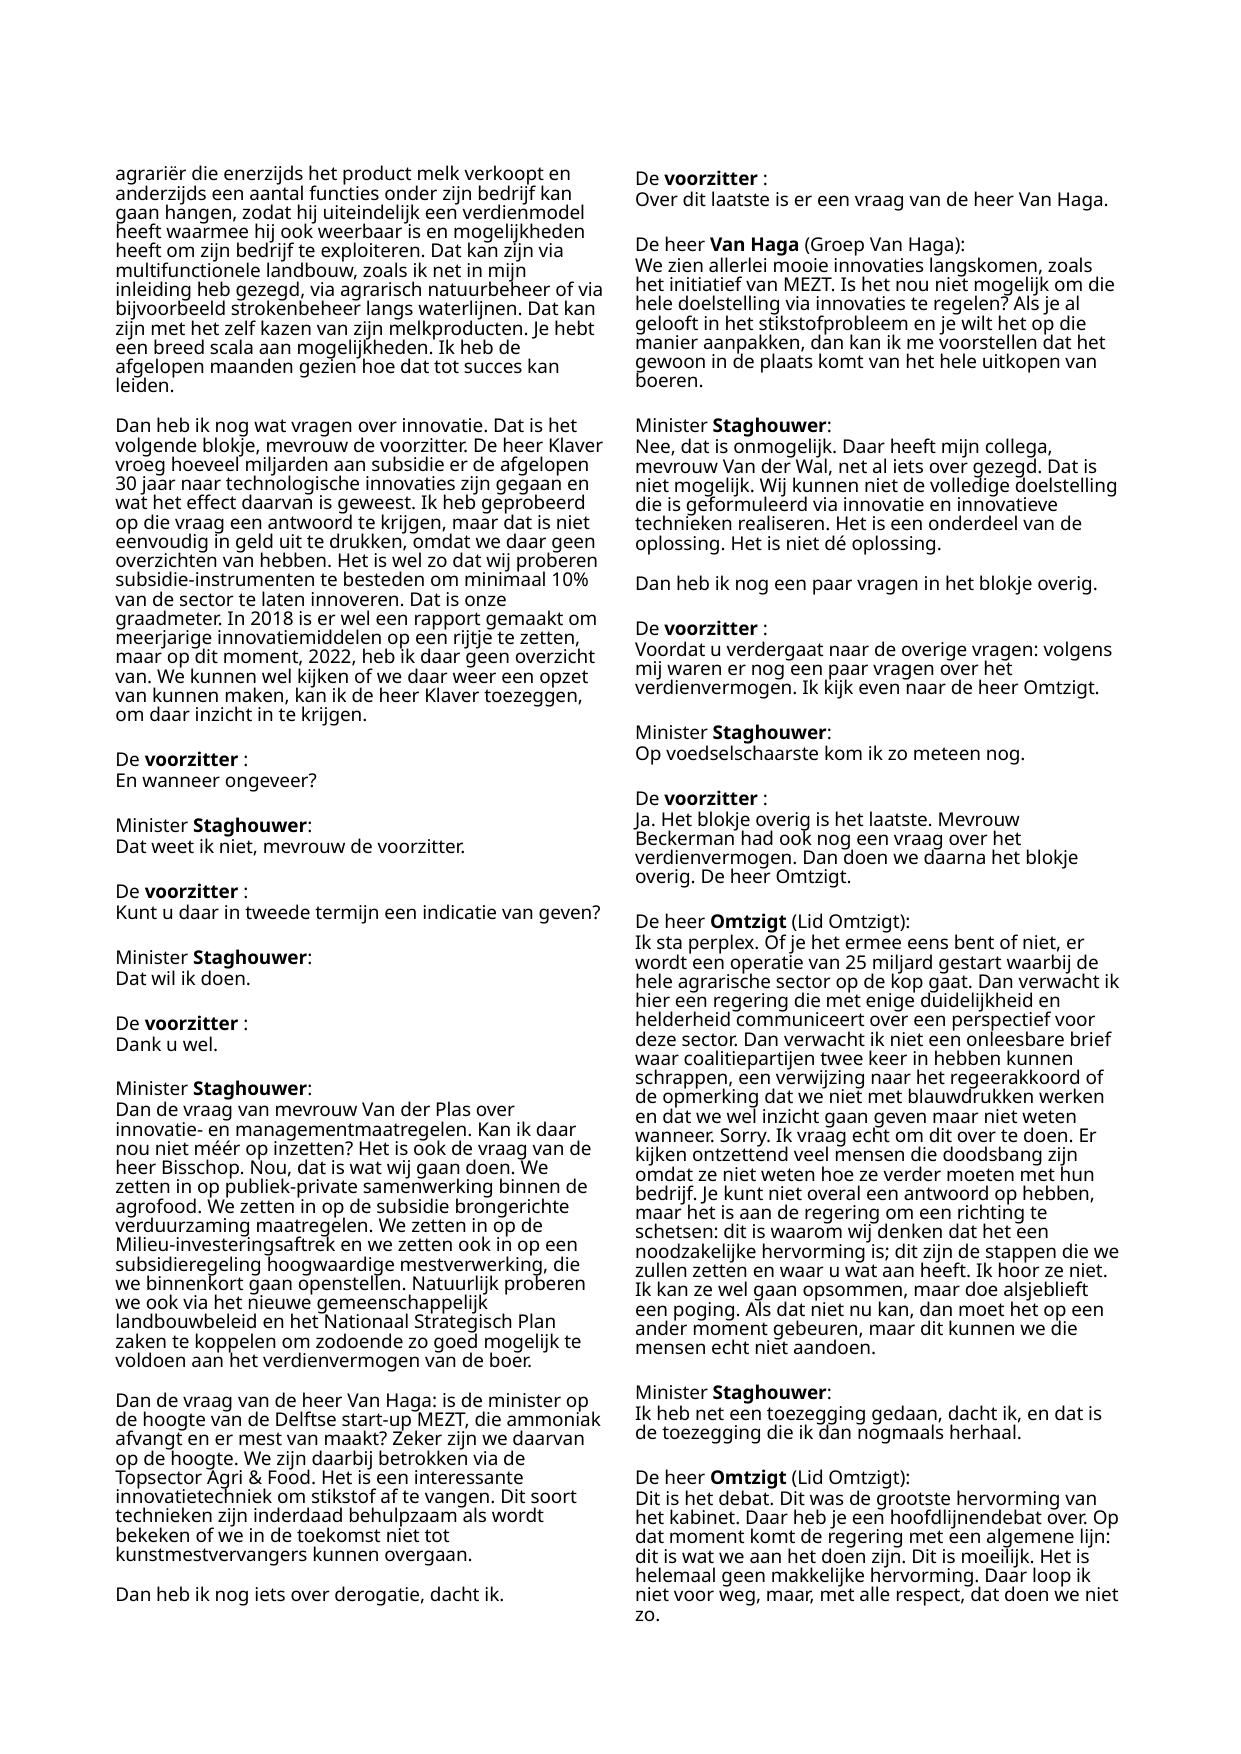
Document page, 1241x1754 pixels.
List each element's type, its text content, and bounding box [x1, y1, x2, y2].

text Over dit laatste is er een vraag van de heer Van Haga. [635, 191, 1125, 210]
text De heer Omtzigt (Lid Omtzigt): [635, 909, 1125, 934]
text Dan heb ik nog iets over derogatie, dacht ik. [115, 1586, 605, 1605]
text Minister Staghouwer: [635, 1379, 1125, 1405]
text Ik sta perplex. Of je het ermee eens bent of niet, er wordt een operatie van 25 miljard gestart waarbij de hele agrarische sector op de kop gaat. Dan verwacht ik hier een regering die met enige duidelijkheid en helderheid communiceert over een perspectief voor deze sector. Dan verwacht ik niet een onleesbare brief waar coalitiepartijen twee keer in hebben kunnen schrappen, een verwijzing naar het regeerakkoord of de opmerking dat we niet met blauwdrukken werken en dat we wel inzicht gaan geven maar niet weten wanneer. Sorry. Ik vraag echt om dit over te doen. Er kijken ontzettend veel mensen die doodsbang zijn omdat ze niet weten hoe ze verder moeten met hun bedrijf. Je kunt niet overal een antwoord op hebben, maar het is aan de regering om een richting te schetsen: dit is waarom wij denken dat het een noodzakelijke hervorming is; dit zijn de stappen die we zullen zetten en waar u wat aan heeft. Ik hoor ze niet. Ik kan ze wel gaan opsommen, maar doe alsjeblieft een poging. Als dat niet nu kan, dan moet het op een ander moment gebeuren, maar dit kunnen we die mensen echt niet aandoen. [635, 934, 1125, 1358]
text Dan heb ik nog wat vragen over innovatie. Dat is het volgende blokje, mevrouw de voorzitter. De heer Klaver vroeg hoeveel miljarden aan subsidie er de afgelopen 30 jaar naar technologische innovaties zijn gegaan en wat het effect daarvan is geweest. Ik heb geprobeerd op die vraag een antwoord te krijgen, maar dat is niet eenvoudig in geld uit te drukken, omdat we daar geen overzichten van hebben. Het is wel zo dat wij proberen subsidie-instrumenten te besteden om minimaal 10% van de sector te laten innoveren. Dat is onze graadmeter. In 2018 is er wel een rapport gemaakt om meerjarige innovatiemiddelen op een rijtje te zetten, maar op dit moment, 2022, heb ik daar geen overzicht van. We kunnen wel kijken of we daar weer een opzet van kunnen maken, kan ik de heer Klaver toezeggen, om daar inzicht in te krijgen. [115, 417, 605, 726]
text Minister Staghouwer: [115, 812, 605, 838]
text De voorzitter : [115, 878, 605, 904]
text De voorzitter : [635, 785, 1125, 811]
text Minister Staghouwer: [635, 413, 1125, 438]
text We zien allerlei mooie innovaties langskomen, zoals het initiatief van MEZT. Is het nou niet mogelijk om die hele doelstelling via innovaties te regelen? Als je al gelooft in het stikstofprobleem en je wilt het op die manier aanpakken, dan kan ik me voorstellen dat het gewoon in de plaats komt van het hele uitkopen van boeren. [635, 257, 1125, 392]
text Dit is het debat. Dit was de grootste hervorming van het kabinet. Daar heb je een hoofdlijnendebat over. Op dat moment komt de regering met een algemene lijn: dit is wat we aan het doen zijn. Dit is moeilijk. Het is helemaal geen makkelijke hervorming. Daar loop ik niet voor weg, maar, met alle respect, dat doen we niet zo. [635, 1490, 1125, 1625]
text De heer Van Haga (Groep Van Haga): [635, 231, 1125, 257]
text Minister Staghouwer: [635, 719, 1125, 745]
text Ik heb net een toezegging gedaan, dacht ik, en dat is de toezegging die ik dan nogmaals herhaal. [635, 1405, 1125, 1443]
text Nee, dat is onmogelijk. Daar heeft mijn collega, mevrouw Van der Wal, net al iets over gezegd. Dat is niet mogelijk. Wij kunnen niet de volledige doelstelling die is geformuleerd via innovatie en innovatieve technieken realiseren. Het is een onderdeel van de oplossing. Het is niet dé oplossing. [635, 438, 1125, 554]
text Voordat u verdergaat naar de overige vragen: volgens mij waren er nog een paar vragen over het verdienvermogen. Ik kijk even naar de heer Omtzigt. [635, 641, 1125, 698]
text En wanneer ongeveer? [115, 772, 605, 791]
text Minister Staghouwer: [115, 1076, 605, 1101]
text agrariër die enerzijds het product melk verkoopt en anderzijds een aantal functies onder zijn bedrijf kan gaan hangen, zodat hij uiteindelijk een verdienmodel heeft waarmee hij ook weerbaar is en mogelijkheden heeft om zijn bedrijf te exploiteren. Dat kan zijn via multifunctionele landbouw, zoals ik net in mijn inleiding heb gezegd, via agrarisch natuurbeheer of via bijvoorbeeld strokenbeheer langs waterlijnen. Dat kan zijn met het zelf kazen van zijn melkproducten. Je hebt een breed scala aan mogelijkheden. Ik heb de afgelopen maanden gezien hoe dat tot succes kan leiden. [115, 165, 605, 397]
text De heer Omtzigt (Lid Omtzigt): [635, 1464, 1125, 1490]
text Dank u wel. [115, 1036, 605, 1055]
text De voorzitter : [115, 1010, 605, 1036]
text Dan de vraag van mevrouw Van der Plas over innovatie- en managementmaatregelen. Kan ik daar nou niet méér op inzetten? Het is ook de vraag van de heer Bisschop. Nou, dat is wat wij gaan doen. We zetten in op publiek-private samenwerking binnen de agrofood. We zetten in op de subsidie brongerichte verduurzaming maatregelen. We zetten in op de Milieu-investeringsaftrek en we zetten ook in op een subsidieregeling hoogwaardige mestverwerking, die we binnenkort gaan openstellen. Natuurlijk proberen we ook via het nieuwe gemeenschappelijk landbouwbeleid en het Nationaal Strategisch Plan zaken te koppelen om zodoende zo goed mogelijk te voldoen aan het verdienvermogen van de boer. [115, 1101, 605, 1371]
text De voorzitter : [115, 746, 605, 772]
text Dan de vraag van de heer Van Haga: is de minister op de hoogte van de Delftse start-up MEZT, die ammoniak afvangt en er mest van maakt? Zeker zijn we daarvan op de hoogte. We zijn daarbij betrokken via de Topsector Agri & Food. Het is een interessante innovatietechniek om stikstof af te vangen. Dit soort technieken zijn inderdaad behulpzaam als wordt bekeken of we in de toekomst niet tot kunstmestvervangers kunnen overgaan. [115, 1392, 605, 1565]
text De voorzitter : [635, 615, 1125, 641]
text Dat wil ik doen. [115, 970, 605, 989]
text Kunt u daar in tweede termijn een indicatie van geven? [115, 904, 605, 923]
text Op voedselschaarste kom ik zo meteen nog. [635, 745, 1125, 764]
text Dan heb ik nog een paar vragen in het blokje overig. [635, 575, 1125, 594]
text Ja. Het blokje overig is het laatste. Mevrouw Beckerman had ook nog een vraag over het verdienvermogen. Dan doen we daarna het blokje overig. De heer Omtzigt. [635, 811, 1125, 888]
text De voorzitter : [635, 165, 1125, 191]
text Minister Staghouwer: [115, 944, 605, 970]
text Dat weet ik niet, mevrouw de voorzitter. [115, 838, 605, 857]
